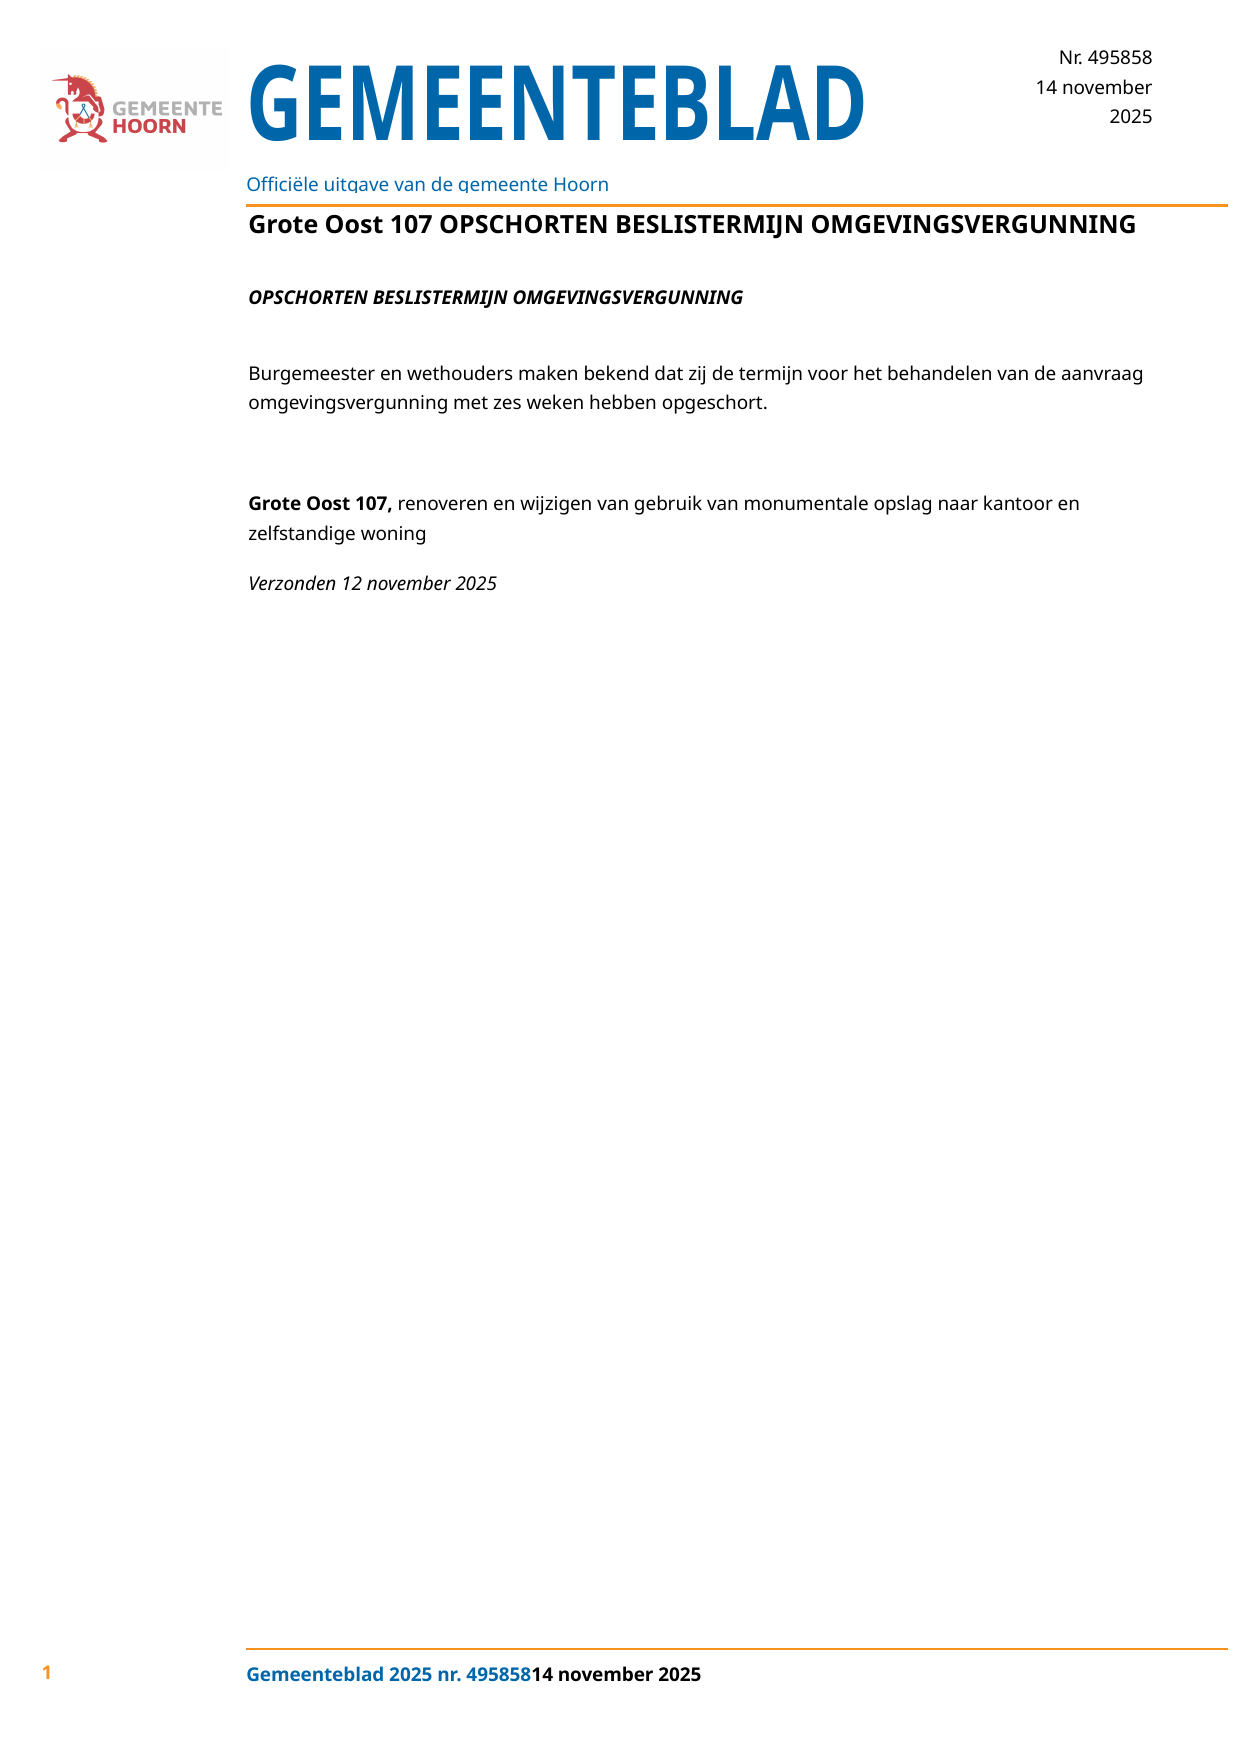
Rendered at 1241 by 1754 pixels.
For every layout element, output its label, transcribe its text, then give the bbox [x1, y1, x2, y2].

text Verzonden 12 november 2025 [248, 570, 1152, 596]
text Grote Oost 107, renoveren en wijzigen van gebruik van monumentale opslag naar kantoor en zelfstandige woning [248, 490, 1152, 546]
text Burgemeester en wethouders maken bekend dat zij de termijn voor het behandelen van de aanvraag omgevingsvergunning met zes weken hebben opgeschort. [248, 360, 1152, 415]
text Grote Oost 107 OPSCHORTEN BESLISTERMIJN OMGEVINGSVERGUNNING [248, 207, 1152, 241]
text OPSCHORTEN BESLISTERMIJN OMGEVINGSVERGUNNING [248, 284, 1152, 309]
picture [41, 47, 231, 172]
